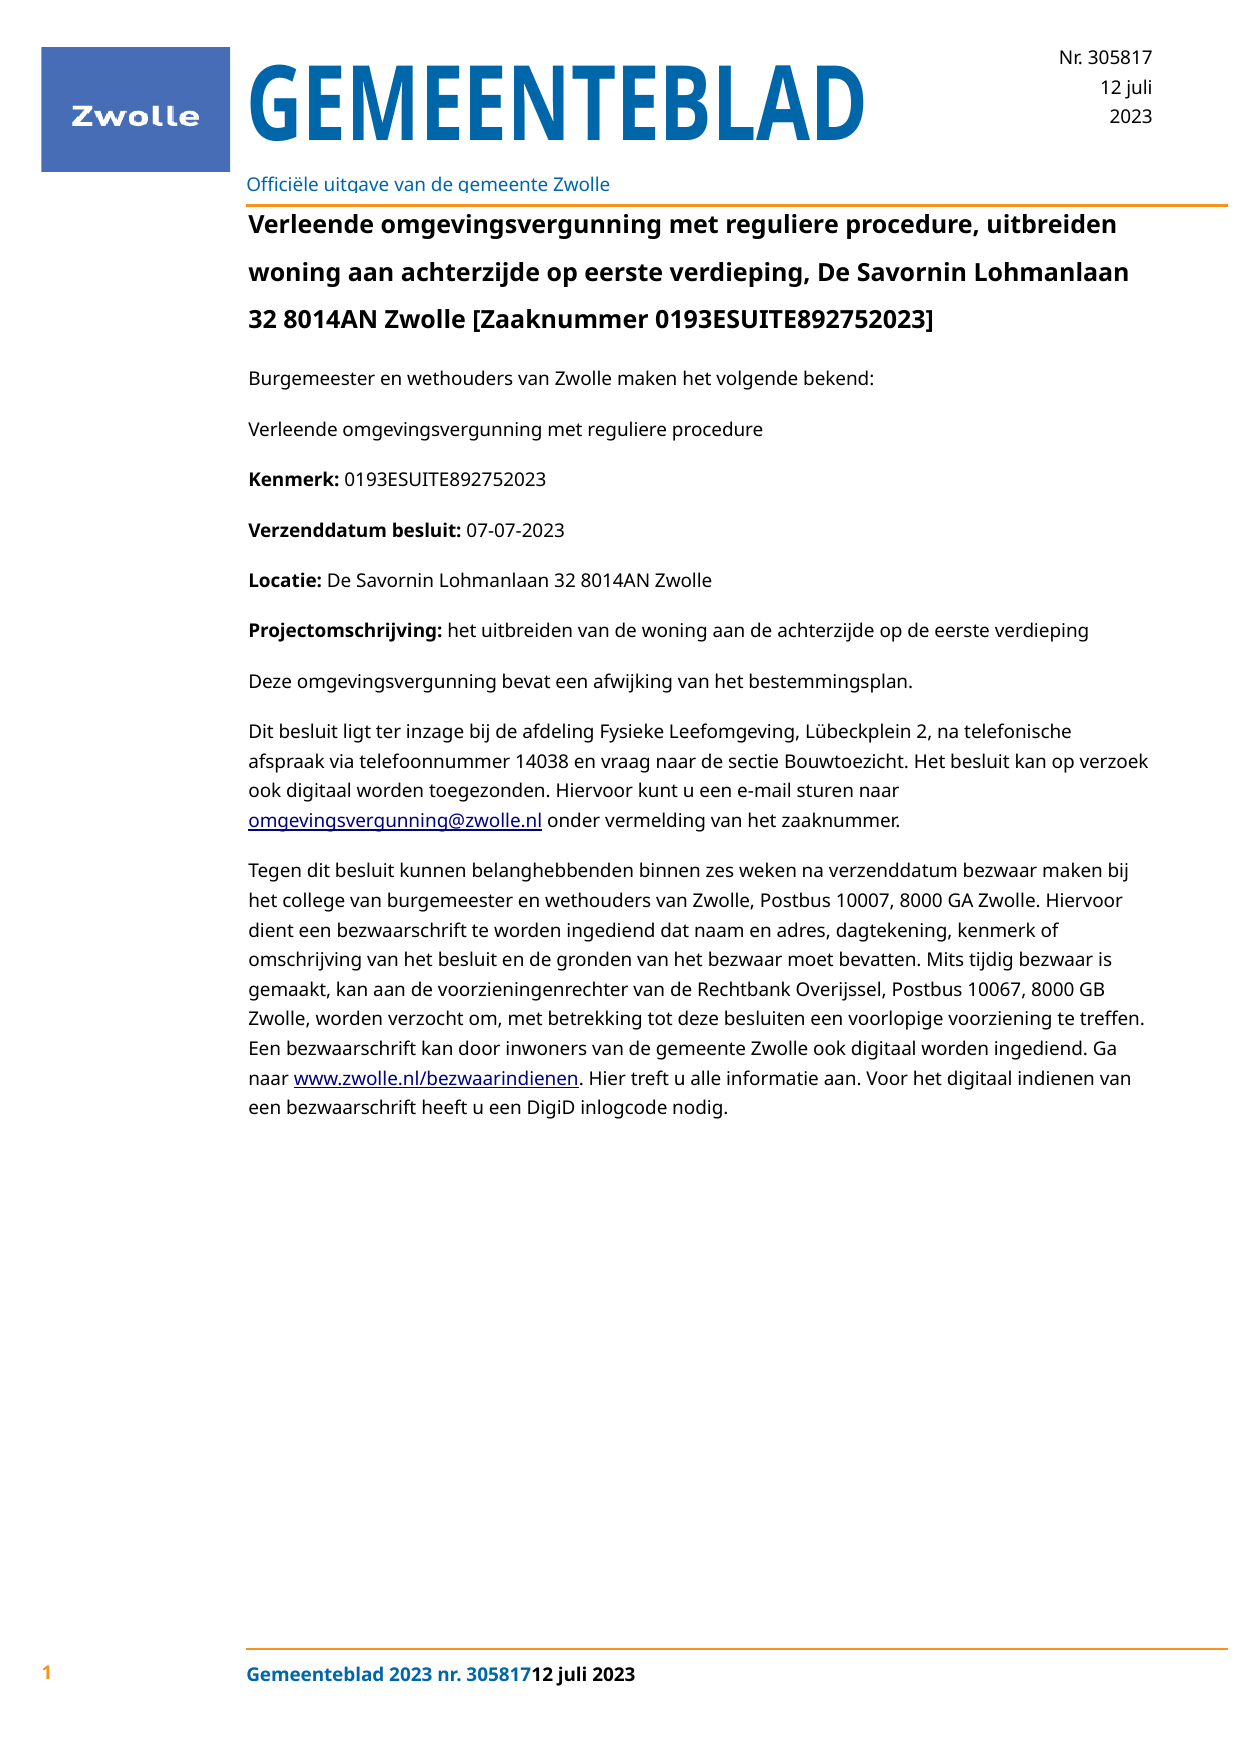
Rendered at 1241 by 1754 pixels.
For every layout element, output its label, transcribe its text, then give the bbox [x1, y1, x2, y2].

picture [41, 47, 231, 172]
text Verleende omgevingsvergunning met reguliere procedure [248, 416, 1152, 442]
text Projectomschrijving: het uitbreiden van de woning aan de achterzijde op de eerste verdieping [248, 618, 1152, 643]
text Kenmerk: 0193ESUITE892752023 [248, 466, 1152, 492]
text Tegen dit besluit kunnen belanghebbenden binnen zes weken na verzenddatum bezwaar maken bij het college van burgemeester en wethouders van Zwolle, Postbus 10007, 8000 GA Zwolle. Hiervoor dient een bezwaarschrift te worden ingediend dat naam en adres, dagtekening, kenmerk of omschrijving van het besluit en de gronden van het bezwaar moet bevatten. Mits tijdig bezwaar is gemaakt, kan aan de voorzieningenrechter van de Rechtbank Overijssel, Postbus 10067, 8000 GB Zwolle, worden verzocht om, met betrekking tot deze besluiten een voorlopige voorziening te treffen. Een bezwaarschrift kan door inwoners van de gemeente Zwolle ook digitaal worden ingediend. Ga naar www.zwolle.nl/bezwaarindienen. Hier treft u alle informatie aan. Voor het digitaal indienen van een bezwaarschrift heeft u een DigiD inlogcode nodig. [248, 858, 1152, 1120]
text Verzenddatum besluit: 07-07-2023 [248, 517, 1152, 542]
text Dit besluit ligt ter inzage bij de afdeling Fysieke Leefomgeving, Lübeckplein 2, na telefonische afspraak via telefoonnummer 14038 en vraag naar de sectie Bouwtoezicht. Het besluit kan op verzoek ook digitaal worden toegezonden. Hiervoor kunt u een e-mail sturen naar omgevingsvergunning@zwolle.nl onder vermelding van het zaaknummer. [248, 718, 1152, 833]
text Locatie: De Savornin Lohmanlaan 32 8014AN Zwolle [248, 567, 1152, 593]
text Deze omgevingsvergunning bevat een afwijking van het bestemmingsplan. [248, 668, 1152, 694]
text Burgemeester en wethouders van Zwolle maken het volgende bekend: [248, 366, 1152, 391]
text Verleende omgevingsvergunning met reguliere procedure, uitbreiden woning aan achterzijde op eerste verdieping, De Savornin Lohmanlaan 32 8014AN Zwolle [Zaaknummer 0193ESUITE892752023] [248, 207, 1152, 336]
